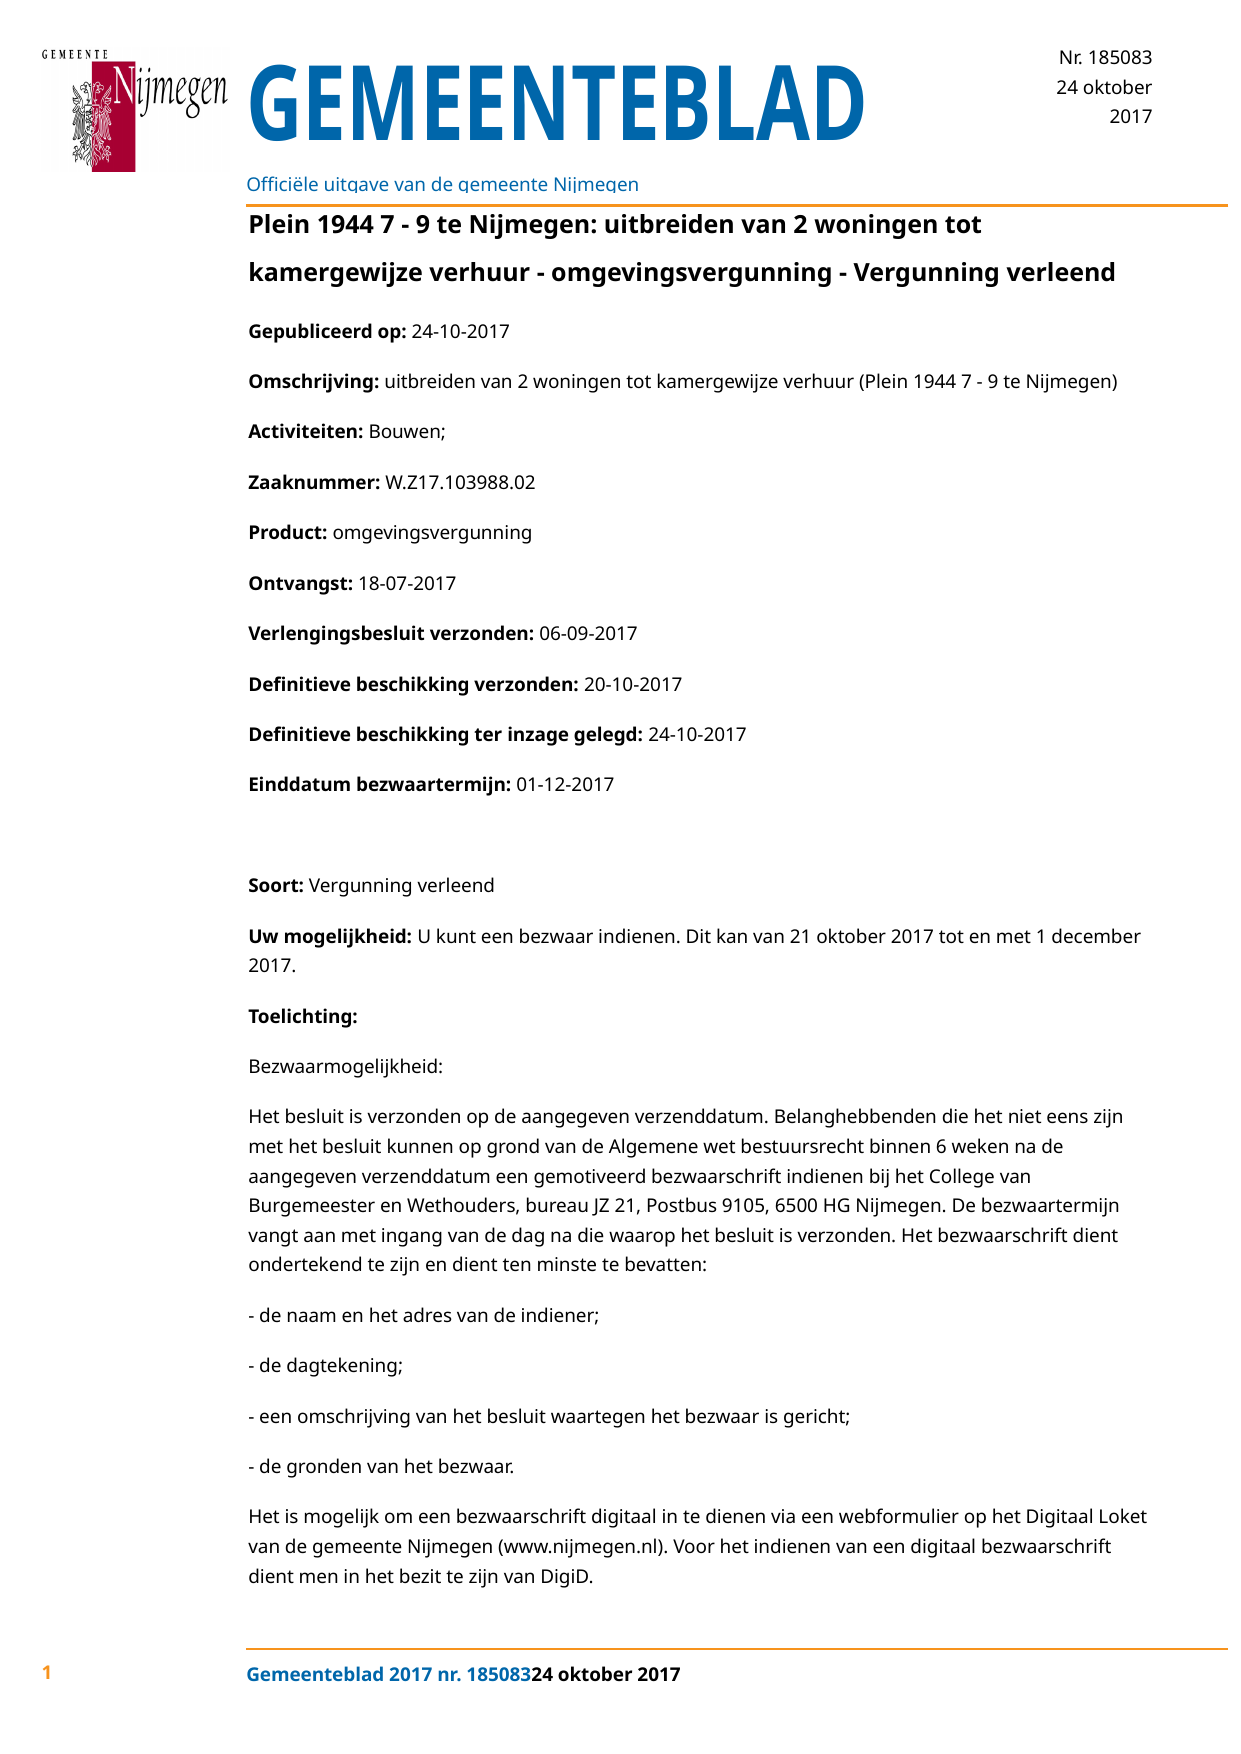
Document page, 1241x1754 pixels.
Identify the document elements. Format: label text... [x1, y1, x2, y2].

picture [41, 47, 231, 172]
text - de gronden van het bezwaar. [248, 1453, 1152, 1479]
text - de dagtekening; [248, 1352, 1152, 1378]
text Einddatum bezwaartermijn: 01-12-2017 [248, 772, 1152, 797]
text Verlengingsbesluit verzonden: 06-09-2017 [248, 620, 1152, 646]
text Zaaknummer: W.Z17.103988.02 [248, 469, 1152, 495]
text Definitieve beschikking verzonden: 20-10-2017 [248, 671, 1152, 697]
text Activiteiten: Bouwen; [248, 419, 1152, 444]
text - de naam en het adres van de indiener; [248, 1302, 1152, 1328]
text Definitieve beschikking ter inzage gelegd: 24-10-2017 [248, 721, 1152, 747]
text Bezwaarmogelijkheid: [248, 1053, 1152, 1079]
text Gepubliceerd op: 24-10-2017 [248, 318, 1152, 344]
text Het is mogelijk om een bezwaarschrift digitaal in te dienen via een webformulier op het Digitaal Loket van de gemeente Nijmegen (www.nijmegen.nl). Voor het indienen van een digitaal bezwaarschrift dient men in het bezit te zijn van DigiD. [248, 1504, 1152, 1589]
text - een omschrijving van het besluit waartegen het bezwaar is gericht; [248, 1403, 1152, 1429]
text Plein 1944 7 - 9 te Nijmegen: uitbreiden van 2 woningen tot kamergewijze verhuur - omgevingsvergunning - Vergunning verleend [248, 207, 1152, 288]
text Uw mogelijkheid: U kunt een bezwaar indienen. Dit kan van 21 oktober 2017 tot en met 1 december 2017. [248, 923, 1152, 978]
text Ontvangst: 18-07-2017 [248, 570, 1152, 596]
text Het besluit is verzonden op de aangegeven verzenddatum. Belanghebbenden die het niet eens zijn met het besluit kunnen op grond van de Algemene wet bestuursrecht binnen 6 weken na de aangegeven verzenddatum een gemotiveerd bezwaarschrift indienen bij het College van Burgemeester en Wethouders, bureau JZ 21, Postbus 9105, 6500 HG Nijmegen. De bezwaartermijn vangt aan met ingang van de dag na die waarop het besluit is verzonden. Het bezwaarschrift dient ondertekend te zijn en dient ten minste te bevatten: [248, 1104, 1152, 1277]
text Toelichting: [248, 1003, 1152, 1029]
text Product: omgevingsvergunning [248, 519, 1152, 545]
text Omschrijving: uitbreiden van 2 woningen tot kamergewijze verhuur (Plein 1944 7 - 9 te Nijmegen) [248, 368, 1152, 394]
text Soort: Vergunning verleend [248, 872, 1152, 898]
